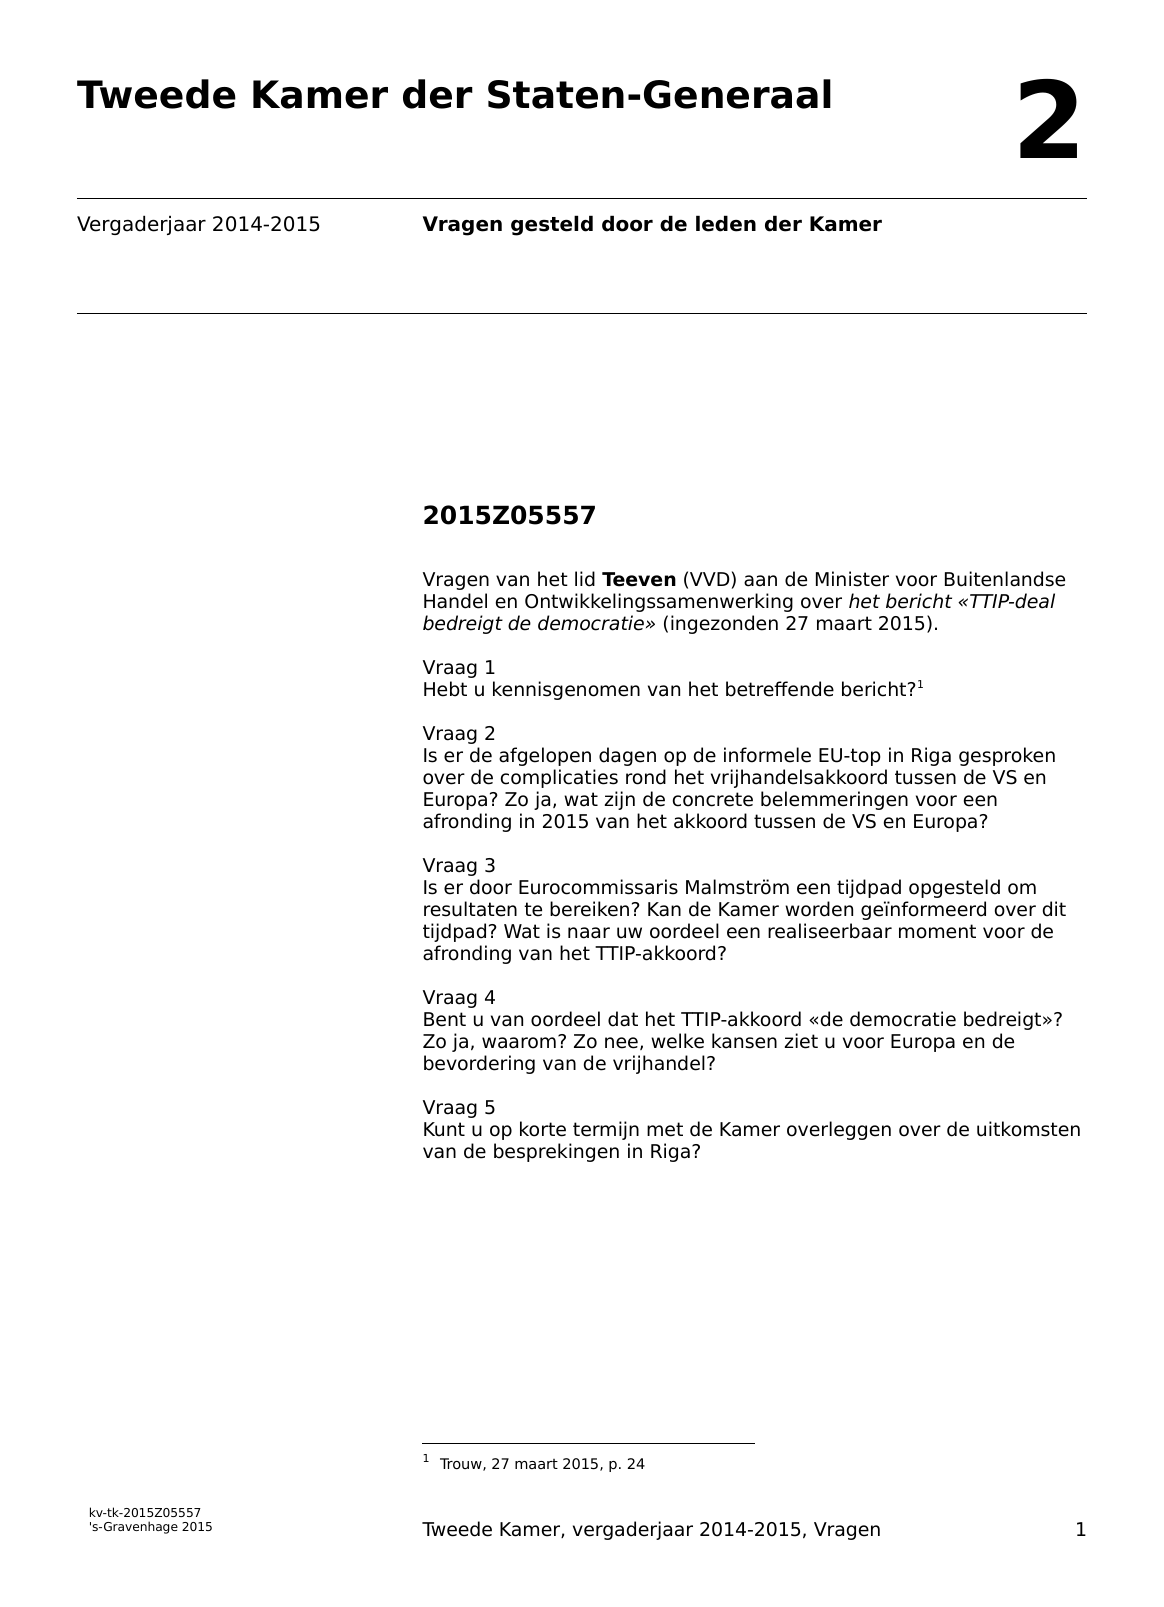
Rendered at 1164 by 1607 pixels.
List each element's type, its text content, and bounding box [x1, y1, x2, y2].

table_header 2 [886, 59, 1087, 198]
table_header Tweede Kamer der Staten-Generaal [77, 59, 886, 198]
text Vraag 3 [422, 855, 1087, 877]
text Trouw, 27 maart 2015, p. 24 [422, 1452, 1087, 1474]
text Hebt u kennisgenomen van het betreffende bericht? [422, 679, 1087, 701]
text Vraag 1 [422, 657, 1087, 679]
text Is er de afgelopen dagen op de informele EU-top in Riga gesproken over de complicaties rond het vrijhandelsakkoord tussen de VS en Europa? Zo ja, wat zijn de concrete belemmeringen voor een afronding in 2015 van het akkoord tussen de VS en Europa? [422, 745, 1087, 833]
text 's-Gravenhage 2015 [88, 1520, 323, 1534]
text Kunt u op korte termijn met de Kamer overleggen over de uitkomsten van de besprekingen in Riga? [422, 1119, 1087, 1163]
text Bent u van oordeel dat het TTIP-akkoord «de democratie bedreigt»? Zo ja, waarom? Zo nee, welke kansen ziet u voor Europa en de bevordering van de vrijhandel? [422, 1009, 1087, 1075]
text kv-tk-2015Z05557 [88, 1506, 323, 1520]
text Vraag 4 [422, 987, 1087, 1009]
table_cell Vragen gesteld door de leden der Kamer [422, 199, 1087, 313]
text Vragen van het lid Teeven (VVD) aan de Minister voor Buitenlandse Handel en Ontwikkelingssamenwerking over het bericht «TTIP-deal bedreigt de democratie» (ingezonden 27 maart 2015). [422, 569, 1087, 635]
table_cell Vergaderjaar 2014-2015 [77, 199, 422, 313]
text 2015Z05557 [422, 501, 1087, 531]
text Vraag 5 [422, 1097, 1087, 1119]
text Vraag 2 [422, 723, 1087, 745]
text Is er door Eurocommissaris Malmström een tijdpad opgesteld om resultaten te bereiken? Kan de Kamer worden geïnformeerd over dit tijdpad? Wat is naar uw oordeel een realiseerbaar moment voor de afronding van het TTIP-akkoord? [422, 877, 1087, 965]
